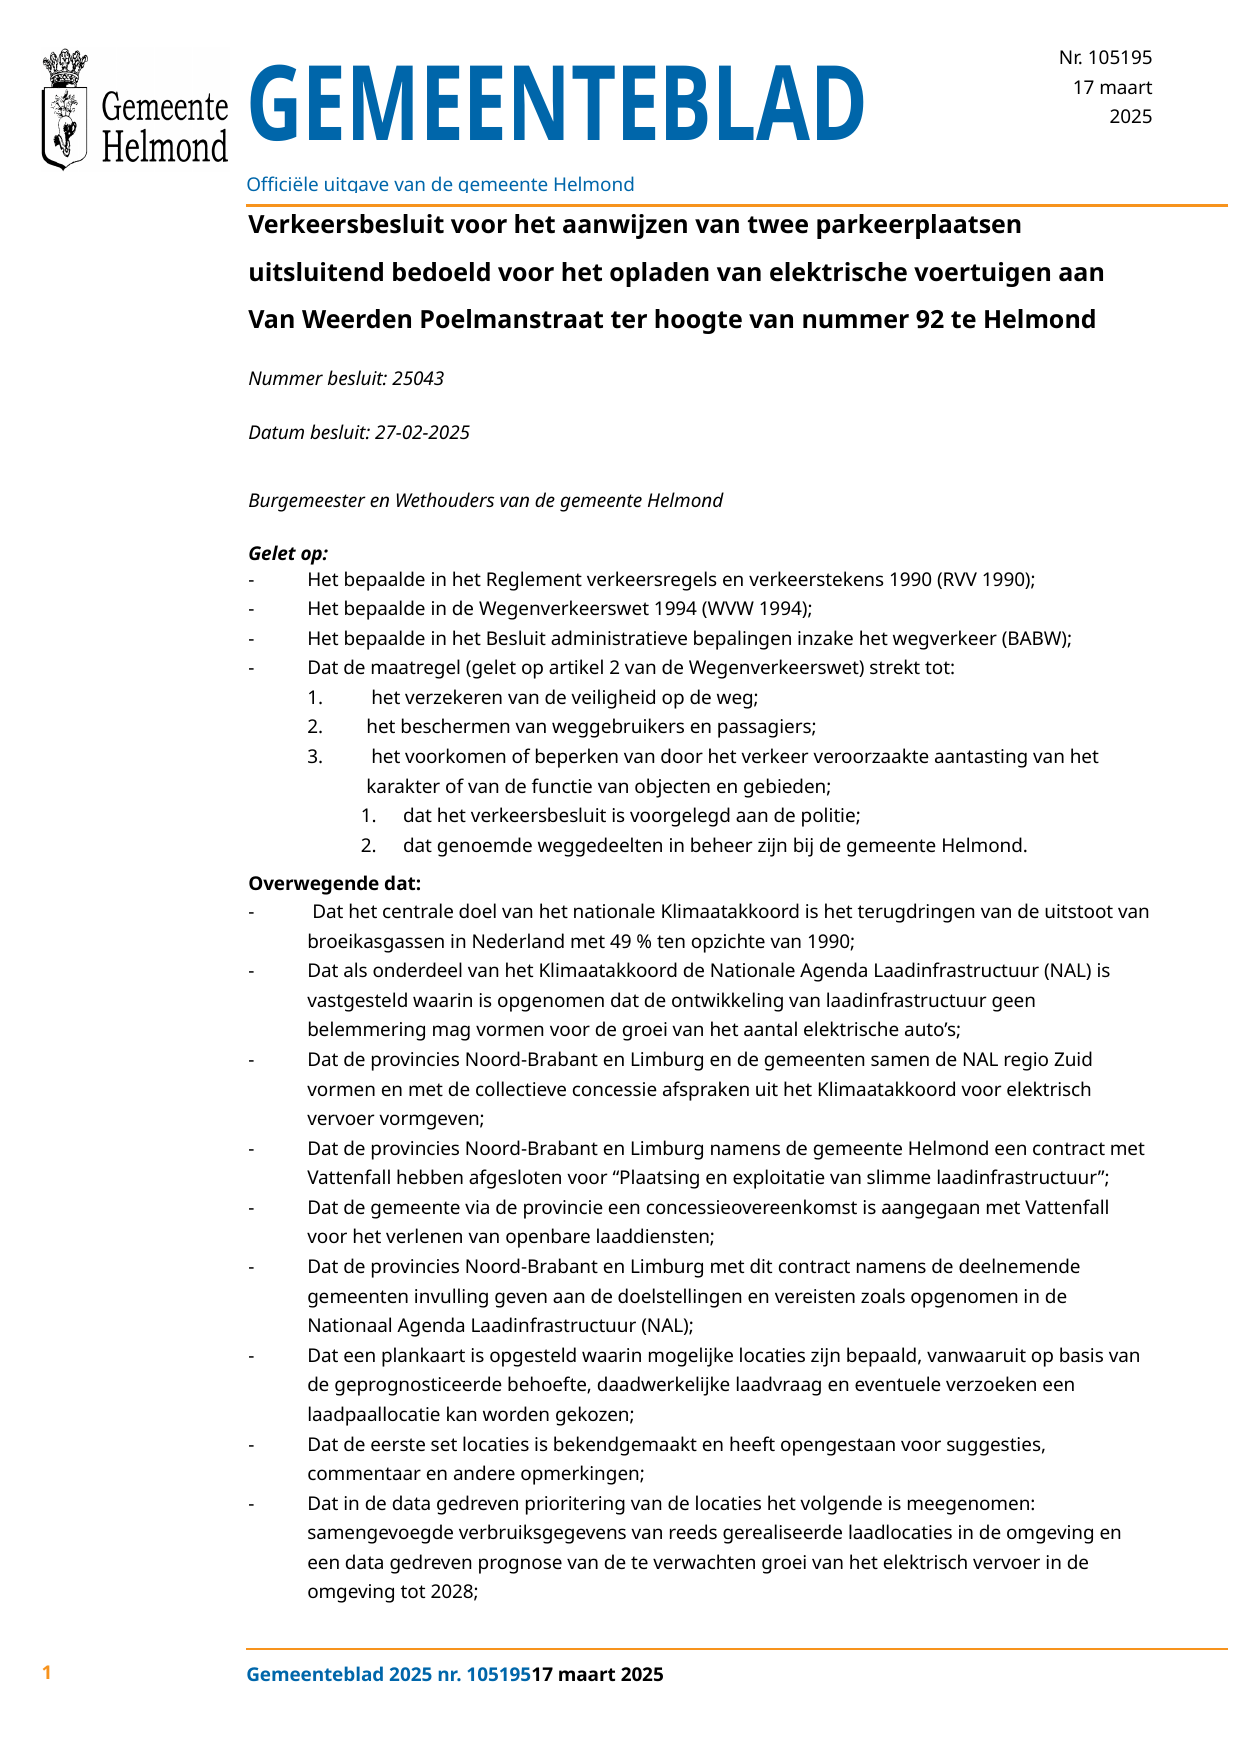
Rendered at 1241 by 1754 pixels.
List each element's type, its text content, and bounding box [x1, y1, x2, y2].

text Gelet op: [248, 540, 1152, 566]
list Dat de maatregel (gelet op artikel 2 van de Wegenverkeerswet) strekt tot: [248, 654, 1152, 680]
list Dat in de data gedreven prioritering van de locaties het volgende is meegenomen: samengevoegde verbruiksgegevens van reeds gerealiseerde laadlocaties in de omgeving en een data gedreven prognose van de te verwachten groei van het elektrisch vervoer in de omgeving tot 2028; [248, 1490, 1152, 1604]
list Het bepaalde in het Reglement verkeersregels en verkeerstekens 1990 (RVV 1990); [248, 566, 1152, 592]
list Dat de gemeente via de provincie een concessieovereenkomst is aangegaan met Vattenfall voor het verlenen van openbare laaddiensten; [248, 1194, 1152, 1249]
text Overwegende dat: [248, 870, 1152, 896]
list dat het verkeersbesluit is voorgelegd aan de politie; [361, 802, 1152, 828]
list het verzekeren van de veiligheid op de weg; [307, 684, 1152, 710]
list het beschermen van weggebruikers en passagiers; [307, 714, 1152, 739]
list Dat de provincies Noord-Brabant en Limburg namens de gemeente Helmond een contract met Vattenfall hebben afgesloten voor “Plaatsing en exploitatie van slimme laadinfrastructuur”; [248, 1135, 1152, 1190]
list Dat de provincies Noord-Brabant en Limburg en de gemeenten samen de NAL regio Zuid vormen en met de collectieve concessie afspraken uit het Klimaatakkoord voor elektrisch vervoer vormgeven; [248, 1046, 1152, 1131]
list Het bepaalde in het Besluit administratieve bepalingen inzake het wegverkeer (BABW); [248, 625, 1152, 651]
list Dat de eerste set locaties is bekendgemaakt en heeft opengestaan voor suggesties, commentaar en andere opmerkingen; [248, 1431, 1152, 1486]
list Dat de provincies Noord-Brabant en Limburg met dit contract namens de deelnemende gemeenten invulling geven aan de doelstellingen en vereisten zoals opgenomen in de Nationaal Agenda Laadinfrastructuur (NAL); [248, 1253, 1152, 1338]
list Dat als onderdeel van het Klimaatakkoord de Nationale Agenda Laadinfrastructuur (NAL) is vastgesteld waarin is opgenomen dat de ontwikkeling van laadinfrastructuur geen belemmering mag vormen voor de groei van het aantal elektrische auto’s; [248, 957, 1152, 1042]
text Datum besluit: 27-02-2025 [248, 419, 1152, 445]
text Verkeersbesluit voor het aanwijzen van twee parkeerplaatsen uitsluitend bedoeld voor het opladen van elektrische voertuigen aan Van Weerden Poelmanstraat ter hoogte van nummer 92 te Helmond [248, 207, 1152, 336]
text Nummer besluit: 25043 [248, 366, 1152, 391]
list Het bepaalde in de Wegenverkeerswet 1994 (WVW 1994); [248, 595, 1152, 621]
list Dat het centrale doel van het nationale Klimaatakkoord is het terugdringen van de uitstoot van broeikasgassen in Nederland met 49 % ten opzichte van 1990; [248, 898, 1152, 954]
text Burgemeester en Wethouders van de gemeente Helmond [248, 487, 1152, 513]
list het voorkomen of beperken van door het verkeer veroorzaakte aantasting van het karakter of van de functie van objecten en gebieden; [307, 743, 1152, 799]
picture [41, 47, 231, 172]
list dat genoemde weggedeelten in beheer zijn bij de gemeente Helmond. [361, 832, 1152, 858]
list Dat een plankaart is opgesteld waarin mogelijke locaties zijn bepaald, vanwaaruit op basis van de geprognosticeerde behoefte, daadwerkelijke laadvraag en eventuele verzoeken een laadpaallocatie kan worden gekozen; [248, 1342, 1152, 1427]
